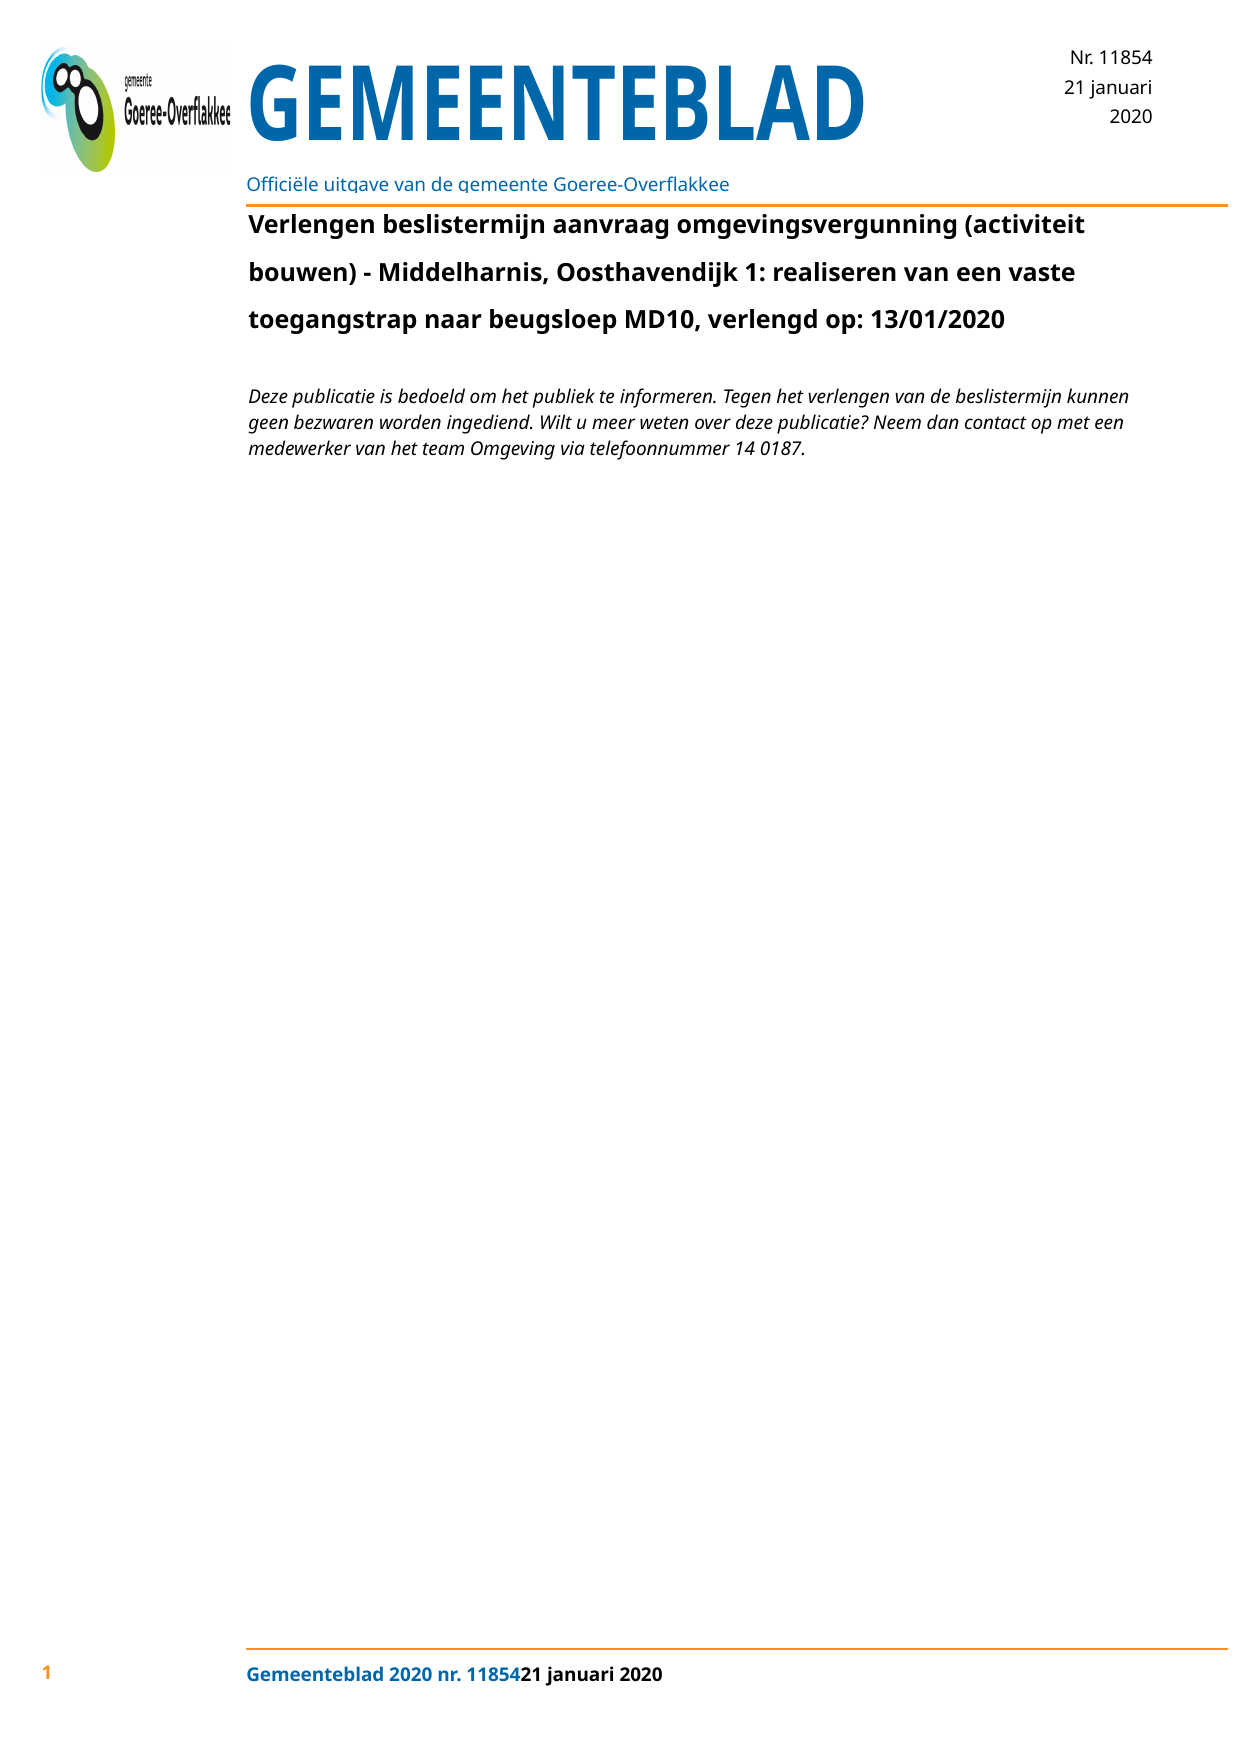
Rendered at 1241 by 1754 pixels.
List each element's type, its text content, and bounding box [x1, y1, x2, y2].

text Verlengen beslistermijn aanvraag omgevingsvergunning (activiteit bouwen) - Middelharnis, Oosthavendijk 1: realiseren van een vaste toegangstrap naar beugsloep MD10, verlengd op: 13/01/2020 [248, 207, 1152, 336]
text Deze publicatie is bedoeld om het publiek te informeren. Tegen het verlengen van de beslistermijn kunnen geen bezwaren worden ingediend. Wilt u meer weten over deze publicatie? Neem dan contact op met een medewerker van het team Omgeving via telefoonnummer 14 0187. [248, 384, 1152, 461]
picture [41, 47, 231, 172]
